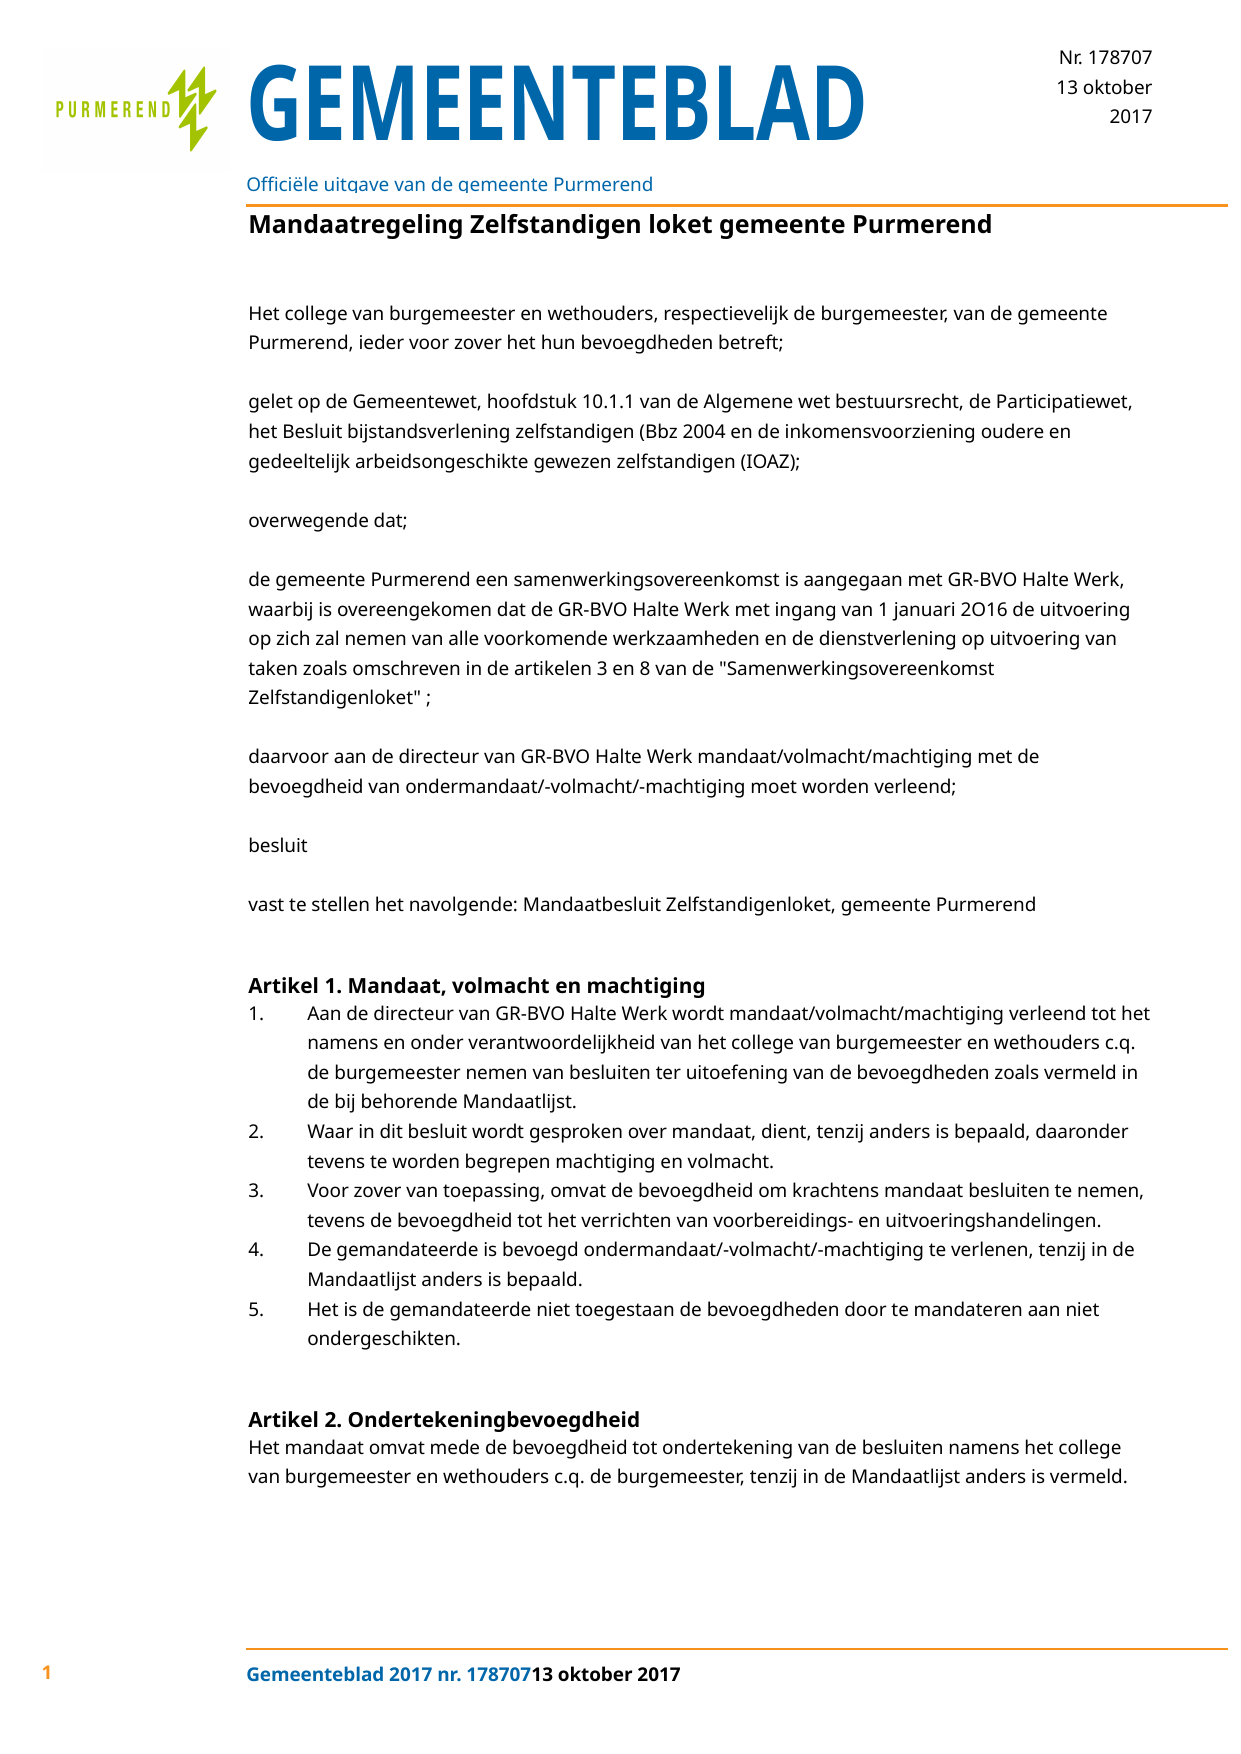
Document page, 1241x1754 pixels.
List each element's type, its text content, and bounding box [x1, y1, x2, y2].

list Aan de directeur van GR-BVO Halte Werk wordt mandaat/volmacht/machtiging verleend tot het namens en onder verantwoordelijkheid van het college van burgemeester en wethouders c.q. de burgemeester nemen van besluiten ter uitoefening van de bevoegdheden zoals vermeld in de bij behorende Mandaatlijst. [248, 1000, 1152, 1114]
list De gemandateerde is bevoegd ondermandaat/-volmacht/-machtiging te verlenen, tenzij in de Mandaatlijst anders is bepaald. [248, 1237, 1152, 1292]
text vast te stellen het navolgende: Mandaatbesluit Zelfstandigenloket, gemeente Purmerend [248, 892, 1152, 917]
text Het mandaat omvat mede de bevoegdheid tot ondertekening van de besluiten namens het college van burgemeester en wethouders c.q. de burgemeester, tenzij in de Mandaatlijst anders is vermeld. [248, 1434, 1152, 1489]
text gelet op de Gemeentewet, hoofdstuk 10.1.1 van de Algemene wet bestuursrecht, de Participatiewet, het Besluit bijstandsverlening zelfstandigen (Bbz 2004 en de inkomensvoorziening oudere en gedeeltelijk arbeidsongeschikte gewezen zelfstandigen (IOAZ); [248, 389, 1152, 473]
text daarvoor aan de directeur van GR-BVO Halte Werk mandaat/volmacht/machtiging met de bevoegdheid van ondermandaat/-volmacht/-machtiging moet worden verleend; [248, 744, 1152, 799]
text de gemeente Purmerend een samenwerkingsovereenkomst is aangegaan met GR-BVO Halte Werk, waarbij is overeengekomen dat de GR-BVO Halte Werk met ingang van 1 januari 2O16 de uitvoering op zich zal nemen van alle voorkomende werkzaamheden en de dienstverlening op uitvoering van taken zoals omschreven in de artikelen 3 en 8 van de "Samenwerkingsovereenkomst Zelfstandigenloket" ; [248, 566, 1152, 710]
text Het college van burgemeester en wethouders, respectievelijk de burgemeester, van de gemeente Purmerend, ieder voor zover het hun bevoegdheden betreft; [248, 300, 1152, 355]
text Artikel 2. Ondertekeningbevoegdheid [248, 1405, 1152, 1434]
text overwegende dat; [248, 507, 1152, 533]
picture [41, 47, 231, 172]
text Artikel 1. Mandaat, volmacht en machtiging [248, 972, 1152, 1000]
text besluit [248, 832, 1152, 858]
list Waar in dit besluit wordt gesproken over mandaat, dient, tenzij anders is bepaald, daaronder tevens te worden begrepen machtiging en volmacht. [248, 1118, 1152, 1174]
list Voor zover van toepassing, omvat de bevoegdheid om krachtens mandaat besluiten te nemen, tevens de bevoegdheid tot het verrichten van voorbereidings- en uitvoeringshandelingen. [248, 1177, 1152, 1233]
text Mandaatregeling Zelfstandigen loket gemeente Purmerend [248, 207, 1152, 241]
list Het is de gemandateerde niet toegestaan de bevoegdheden door te mandateren aan niet ondergeschikten. [248, 1296, 1152, 1351]
